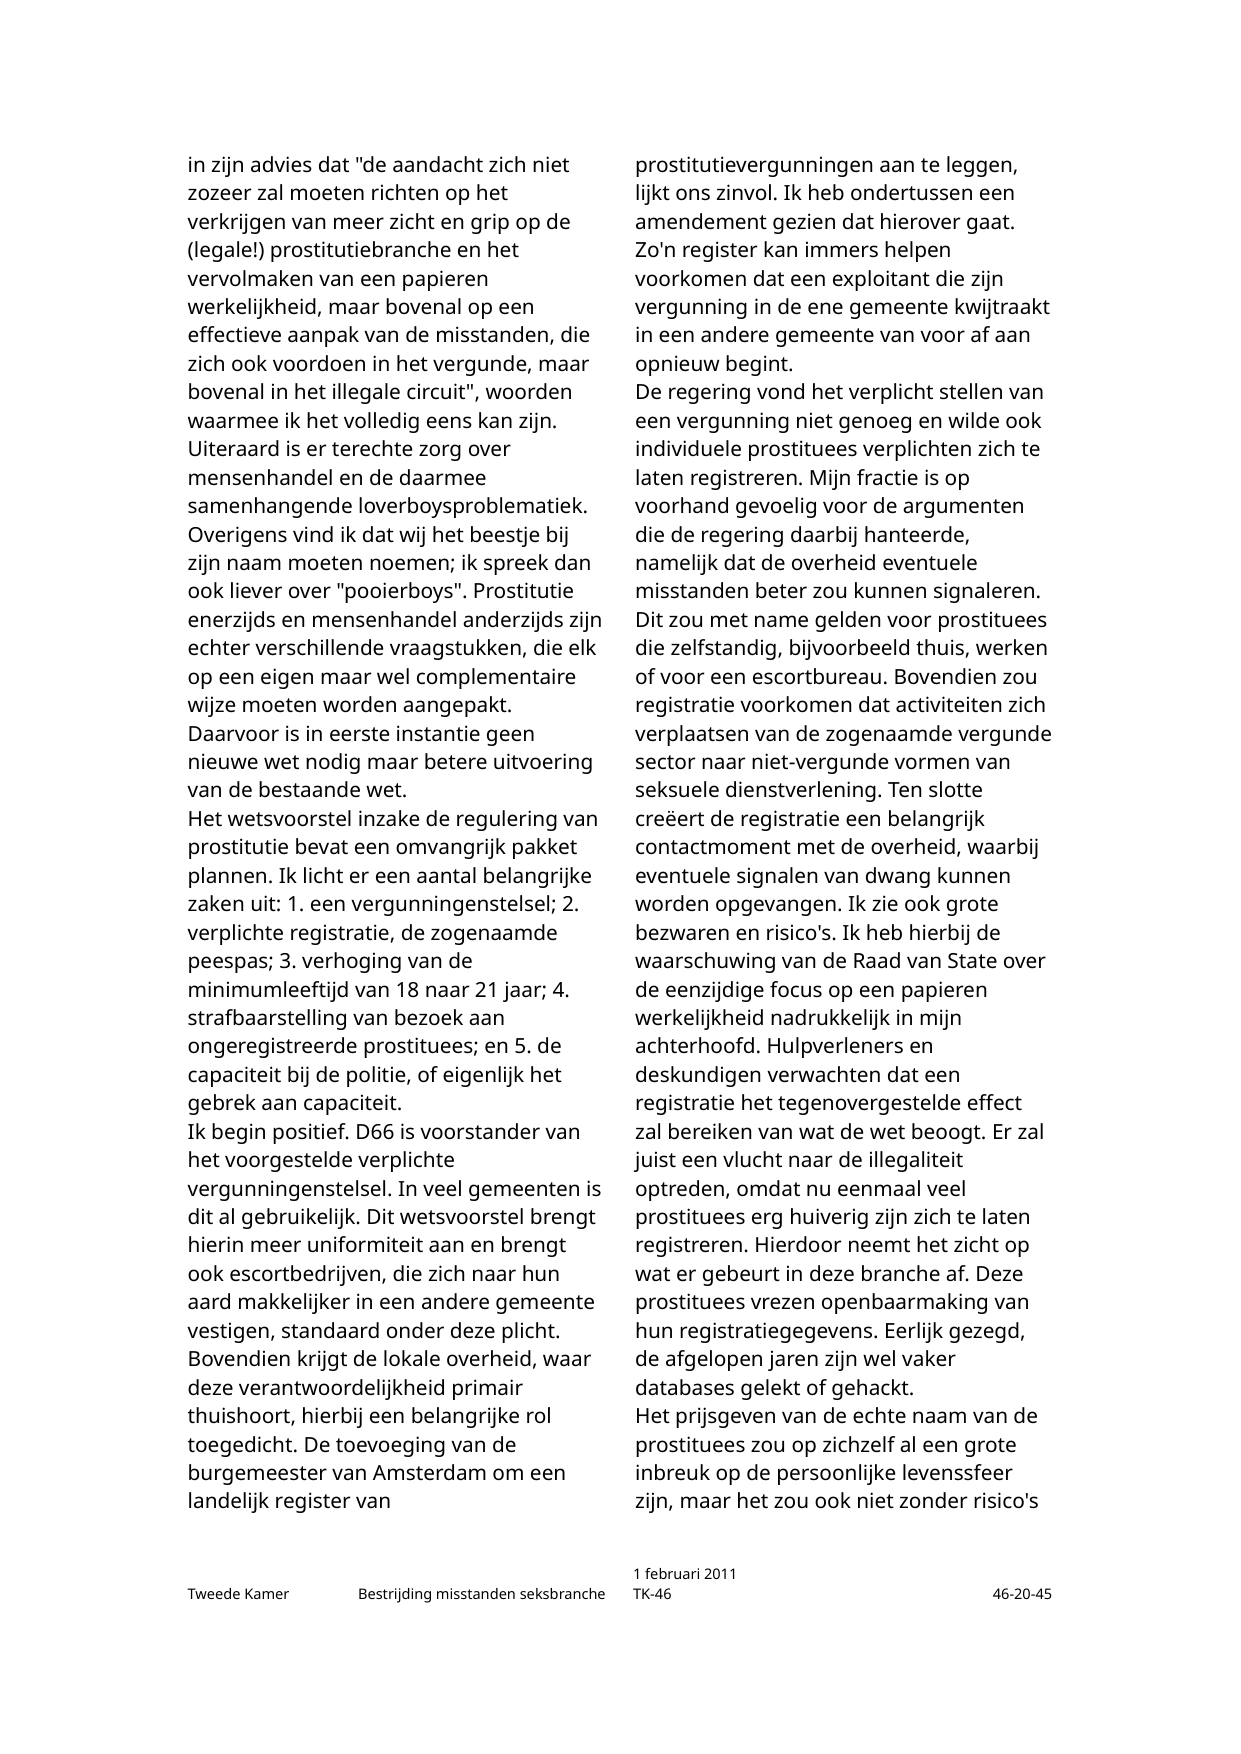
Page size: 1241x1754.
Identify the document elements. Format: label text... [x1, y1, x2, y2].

text De regering vond het verplicht stellen van een vergunning niet genoeg en wilde ook individuele prostituees verplichten zich te laten registreren. Mijn fractie is op voorhand gevoelig voor de argumenten die de regering daarbij hanteerde, namelijk dat de overheid eventuele misstanden beter zou kunnen signaleren. Dit zou met name gelden voor prostituees die zelfstandig, bijvoorbeeld thuis, werken of voor een escortbureau. Bovendien zou registratie voorkomen dat activiteiten zich verplaatsen van de zogenaamde vergunde sector naar niet-vergunde vormen van seksuele dienstverlening. Ten slotte creëert de registratie een belangrijk contactmoment met de overheid, waarbij eventuele signalen van dwang kunnen worden opgevangen. Ik zie ook grote bezwaren en risico's. Ik heb hierbij de waarschuwing van de Raad van State over de eenzijdige focus op een papieren werkelijkheid nadrukkelijk in mijn achterhoofd. Hulpverleners en deskundigen verwachten dat een registratie het tegenovergestelde effect zal bereiken van wat de wet beoogt. Er zal juist een vlucht naar de illegaliteit optreden, omdat nu eenmaal veel prostituees erg huiverig zijn zich te laten registreren. Hierdoor neemt het zicht op wat er gebeurt in deze branche af. Deze prostituees vrezen openbaarmaking van hun registratiegegevens. Eerlijk gezegd, de afgelopen jaren zijn wel vaker databases gelekt of gehackt. [635, 377, 1053, 1401]
text prostitutievergunningen aan te leggen, lijkt ons zinvol. Ik heb ondertussen een amendement gezien dat hierover gaat. Zo'n register kan immers helpen voorkomen dat een exploitant die zijn vergunning in de ene gemeente kwijtraakt in een andere gemeente van voor af aan opnieuw begint. [635, 150, 1053, 377]
text in zijn advies dat "de aandacht zich niet zozeer zal moeten richten op het verkrijgen van meer zicht en grip op de (legale!) prostitutiebranche en het vervolmaken van een papieren werkelijkheid, maar bovenal op een effectieve aanpak van de misstanden, die zich ook voordoen in het vergunde, maar bovenal in het illegale circuit", woorden waarmee ik het volledig eens kan zijn. [187, 150, 605, 434]
text Het prijsgeven van de echte naam van de prostituees zou op zichzelf al een grote inbreuk op de persoonlijke levenssfeer zijn, maar het zou ook niet zonder risico's [635, 1401, 1053, 1515]
text Het wetsvoorstel inzake de regulering van prostitutie bevat een omvangrijk pakket plannen. Ik licht er een aantal belangrijke zaken uit: 1. een vergunningenstelsel; 2. verplichte registratie, de zogenaamde peespas; 3. verhoging van de minimumleeftijd van 18 naar 21 jaar; 4. strafbaarstelling van bezoek aan ongeregistreerde prostituees; en 5. de capaciteit bij de politie, of eigenlijk het gebrek aan capaciteit. [187, 804, 605, 1117]
text Ik begin positief. D66 is voorstander van het voorgestelde verplichte vergunningenstelsel. In veel gemeenten is dit al gebruikelijk. Dit wetsvoorstel brengt hierin meer uniformiteit aan en brengt ook escortbedrijven, die zich naar hun aard makkelijker in een andere gemeente vestigen, standaard onder deze plicht. Bovendien krijgt de lokale overheid, waar deze verantwoordelijkheid primair thuishoort, hierbij een belangrijke rol toegedicht. De toevoeging van de burgemeester van Amsterdam om een landelijk register van [187, 1117, 605, 1515]
text Uiteraard is er terechte zorg over mensenhandel en de daarmee samenhangende loverboysproblematiek. Overigens vind ik dat wij het beestje bij zijn naam moeten noemen; ik spreek dan ook liever over "pooierboys". Prostitutie enerzijds en mensenhandel anderzijds zijn echter verschillende vraagstukken, die elk op een eigen maar wel complementaire wijze moeten worden aangepakt. Daarvoor is in eerste instantie geen nieuwe wet nodig maar betere uitvoering van de bestaande wet. [187, 434, 605, 804]
